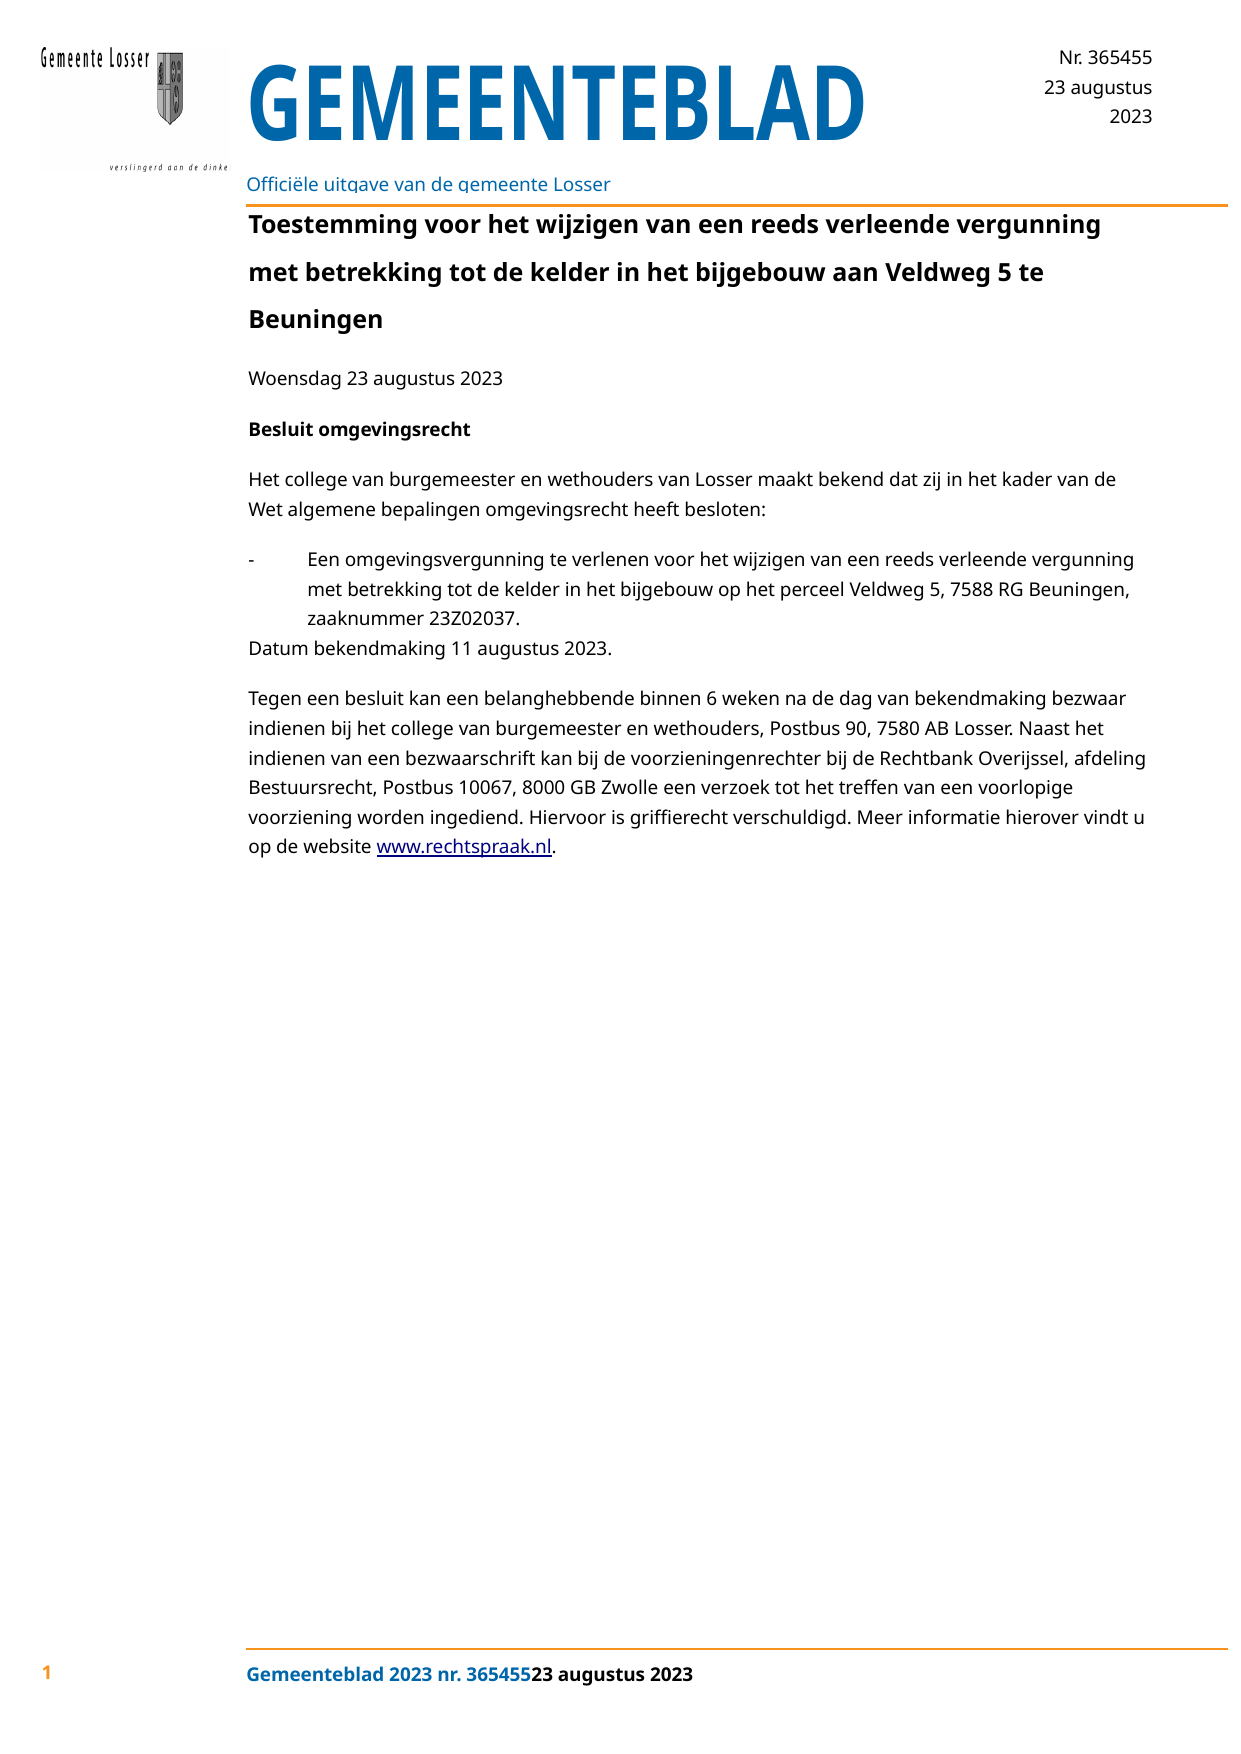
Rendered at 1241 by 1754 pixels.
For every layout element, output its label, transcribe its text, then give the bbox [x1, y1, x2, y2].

text Toestemming voor het wijzigen van een reeds verleende vergunning met betrekking tot de kelder in het bijgebouw aan Veldweg 5 te Beuningen [248, 207, 1152, 336]
text Woensdag 23 augustus 2023 [248, 366, 1152, 391]
list Een omgevingsvergunning te verlenen voor het wijzigen van een reeds verleende vergunning met betrekking tot de kelder in het bijgebouw op het perceel Veldweg 5, 7588 RG Beuningen, zaaknummer 23Z02037. [248, 546, 1152, 631]
text Besluit omgevingsrecht [248, 416, 1152, 442]
picture [41, 47, 231, 172]
text Datum bekendmaking 11 augustus 2023. [248, 635, 1152, 661]
text Het college van burgemeester en wethouders van Losser maakt bekend dat zij in het kader van de Wet algemene bepalingen omgevingsrecht heeft besloten: [248, 466, 1152, 522]
text Tegen een besluit kan een belanghebbende binnen 6 weken na de dag van bekendmaking bezwaar indienen bij het college van burgemeester en wethouders, Postbus 90, 7580 AB Losser. Naast het indienen van een bezwaarschrift kan bij de voorzieningenrechter bij de Rechtbank Overijssel, afdeling Bestuursrecht, Postbus 10067, 8000 GB Zwolle een verzoek tot het treffen van een voorlopige voorziening worden ingediend. Hiervoor is griffierecht verschuldigd. Meer informatie hierover vindt u op de website www.rechtspraak.nl. [248, 686, 1152, 859]
